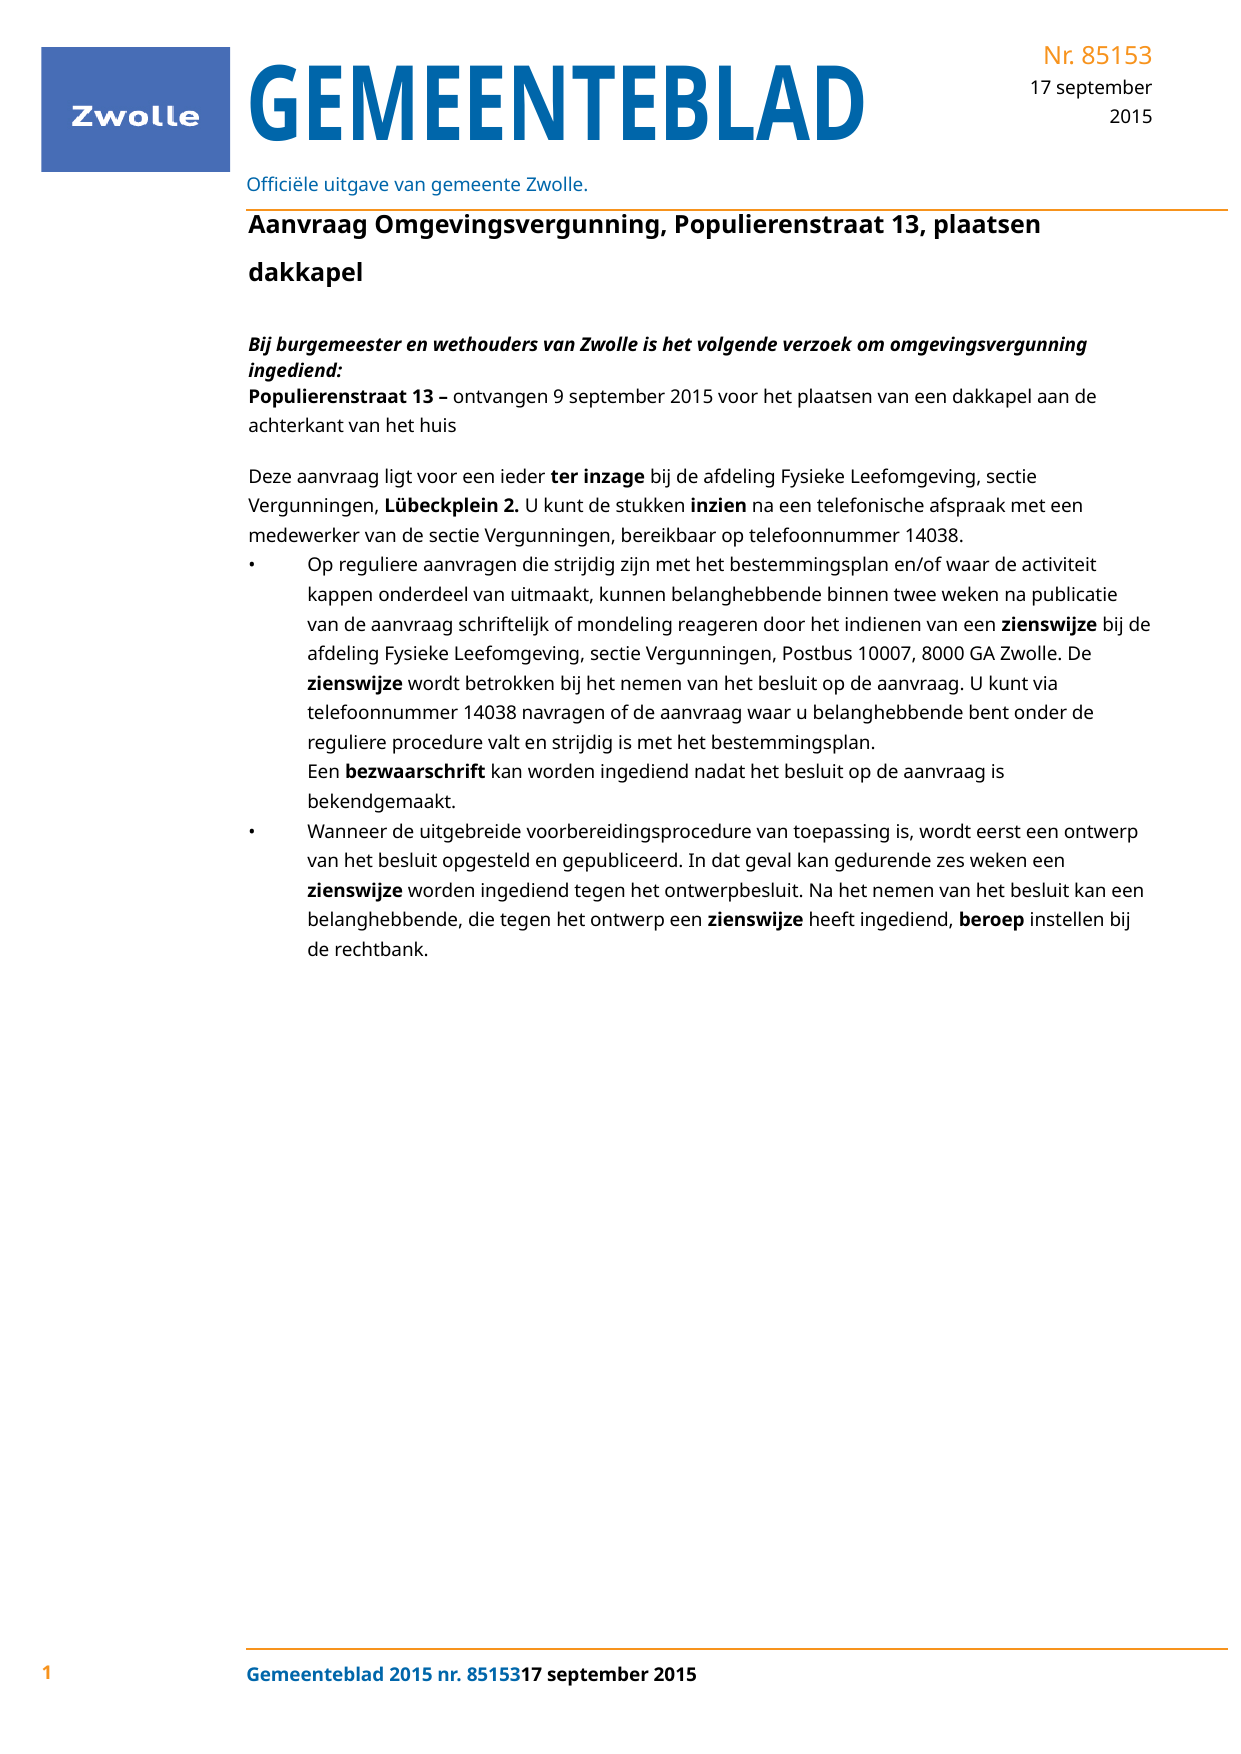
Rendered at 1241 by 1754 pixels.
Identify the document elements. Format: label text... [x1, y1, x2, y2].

text Deze aanvraag ligt voor een ieder ter inzage bij de afdeling Fysieke Leefomgeving, sectie Vergunningen, Lübeckplein 2. U kunt de stukken inzien na een telefonische afspraak met een medewerker van de sectie Vergunningen, bereikbaar op telefoonnummer 14038. [248, 463, 1152, 548]
list Wanneer de uitgebreide voorbereidingsprocedure van toepassing is, wordt eerst een ontwerp van het besluit opgesteld en gepubliceerd. In dat geval kan gedurende zes weken een zienswijze worden ingediend tegen het ontwerpbesluit. Na het nemen van het besluit kan een belanghebbende, die tegen het ontwerp een zienswijze heeft ingediend, beroep instellen bij de rechtbank. [248, 818, 1152, 962]
text Aanvraag Omgevingsvergunning, Populierenstraat 13, plaatsen dakkapel [248, 211, 1152, 288]
list Een bezwaarschrift kan worden ingediend nadat het besluit op de aanvraag is bekendgemaakt. [248, 759, 1152, 814]
text Populierenstraat 13 – ontvangen 9 september 2015 voor het plaatsen van een dakkapel aan de achterkant van het huis [248, 383, 1152, 438]
list Op reguliere aanvragen die strijdig zijn met het bestemmingsplan en/of waar de activiteit kappen onderdeel van uitmaakt, kunnen belanghebbende binnen twee weken na publicatie van de aanvraag schriftelijk of mondeling reageren door het indienen van een zienswijze bij de afdeling Fysieke Leefomgeving, sectie Vergunningen, Postbus 10007, 8000 GA Zwolle. De zienswijze wordt betrokken bij het nemen van het besluit op de aanvraag. U kunt via telefoonnummer 14038 navragen of de aanvraag waar u belanghebbende bent onder de reguliere procedure valt en strijdig is met het bestemmingsplan. [248, 552, 1152, 755]
text Bij burgemeester en wethouders van Zwolle is het volgende verzoek om omgevingsvergunning ingediend: [248, 331, 1152, 383]
picture [41, 47, 231, 172]
